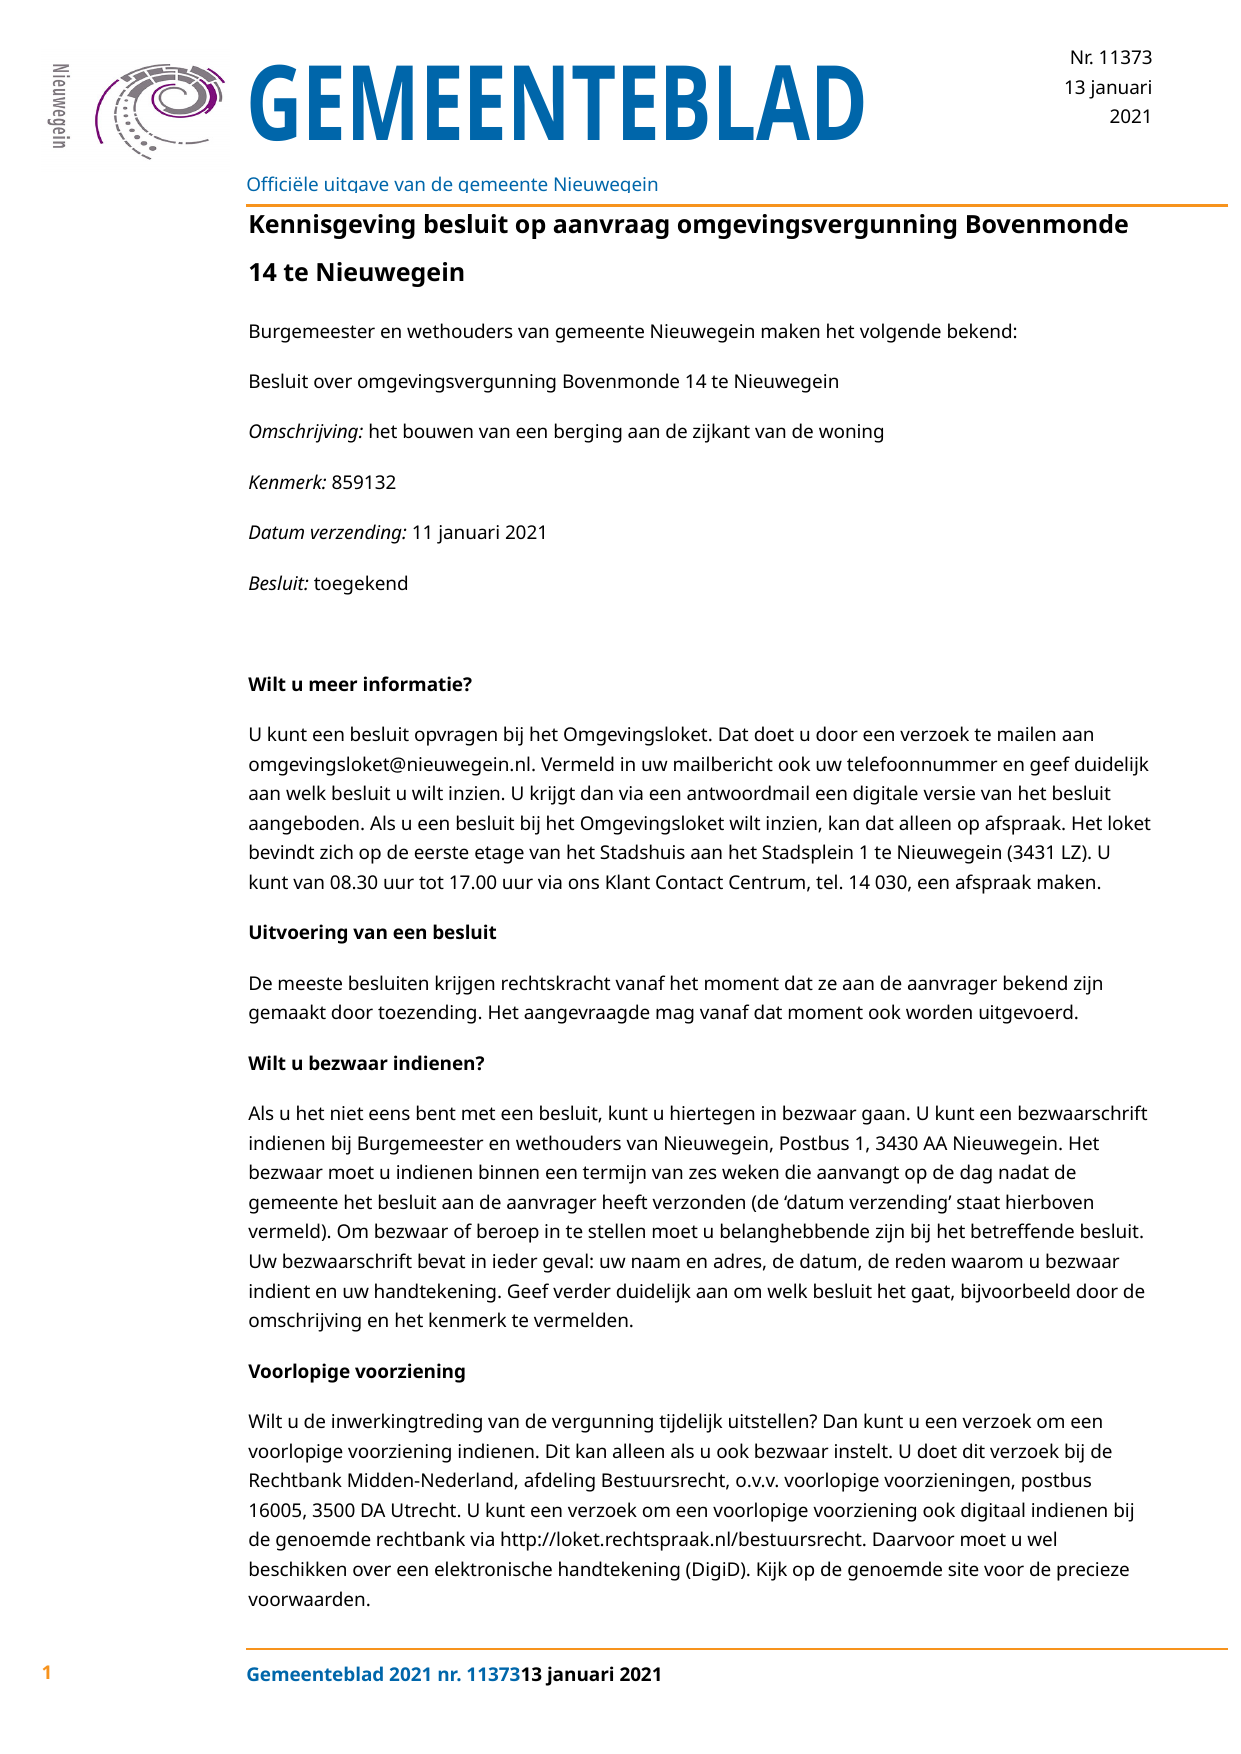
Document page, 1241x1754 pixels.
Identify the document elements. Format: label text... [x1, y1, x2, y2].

text Omschrijving: het bouwen van een berging aan de zijkant van de woning [248, 419, 1152, 444]
text Burgemeester en wethouders van gemeente Nieuwegein maken het volgende bekend: [248, 318, 1152, 344]
text Uitvoering van een besluit [248, 919, 1152, 945]
text Wilt u meer informatie? [248, 671, 1152, 697]
text Voorlopige voorziening [248, 1358, 1152, 1384]
text Kennisgeving besluit op aanvraag omgevingsvergunning Bovenmonde 14 te Nieuwegein [248, 207, 1152, 288]
text De meeste besluiten krijgen rechtskracht vanaf het moment dat ze aan de aanvrager bekend zijn gemaakt door toezending. Het aangevraagde mag vanaf dat moment ook worden uitgevoerd. [248, 970, 1152, 1025]
text Besluit over omgevingsvergunning Bovenmonde 14 te Nieuwegein [248, 368, 1152, 394]
text Kenmerk: 859132 [248, 469, 1152, 495]
text U kunt een besluit opvragen bij het Omgevingsloket. Dat doet u door een verzoek te mailen aan omgevingsloket@nieuwegein.nl. Vermeld in uw mailbericht ook uw telefoonnummer en geef duidelijk aan welk besluit u wilt inzien. U krijgt dan via een antwoordmail een digitale versie van het besluit aangeboden. Als u een besluit bij het Omgevingsloket wilt inzien, kan dat alleen op afspraak. Het loket bevindt zich op de eerste etage van het Stadshuis aan het Stadsplein 1 te Nieuwegein (3431 LZ). U kunt van 08.30 uur tot 17.00 uur via ons Klant Contact Centrum, tel. 14 030, een afspraak maken. [248, 721, 1152, 895]
text Wilt u de inwerkingtreding van de vergunning tijdelijk uitstellen? Dan kunt u een verzoek om een voorlopige voorziening indienen. Dit kan alleen als u ook bezwaar instelt. U doet dit verzoek bij de Rechtbank Midden-Nederland, afdeling Bestuursrecht, o.v.v. voorlopige voorzieningen, postbus 16005, 3500 DA Utrecht. U kunt een verzoek om een voorlopige voorziening ook digitaal indienen bij de genoemde rechtbank via http://loket.rechtspraak.nl/bestuursrecht. Daarvoor moet u wel beschikken over een elektronische handtekening (DigiD). Kijk op de genoemde site voor de precieze voorwaarden. [248, 1408, 1152, 1612]
text Wilt u bezwaar indienen? [248, 1050, 1152, 1076]
text Als u het niet eens bent met een besluit, kunt u hiertegen in bezwaar gaan. U kunt een bezwaarschrift indienen bij Burgemeester en wethouders van Nieuwegein, Postbus 1, 3430 AA Nieuwegein. Het bezwaar moet u indienen binnen een termijn van zes weken die aanvangt op de dag nadat de gemeente het besluit aan de aanvrager heeft verzonden (de ‘datum verzending’ staat hierboven vermeld). Om bezwaar of beroep in te stellen moet u belanghebbende zijn bij het betreffende besluit. Uw bezwaarschrift bevat in ieder geval: uw naam en adres, de datum, de reden waarom u bezwaar indient en uw handtekening. Geef verder duidelijk aan om welk besluit het gaat, bijvoorbeeld door de omschrijving en het kenmerk te vermelden. [248, 1100, 1152, 1333]
picture [41, 47, 231, 172]
text Besluit: toegekend [248, 570, 1152, 596]
text Datum verzending: 11 januari 2021 [248, 519, 1152, 545]
